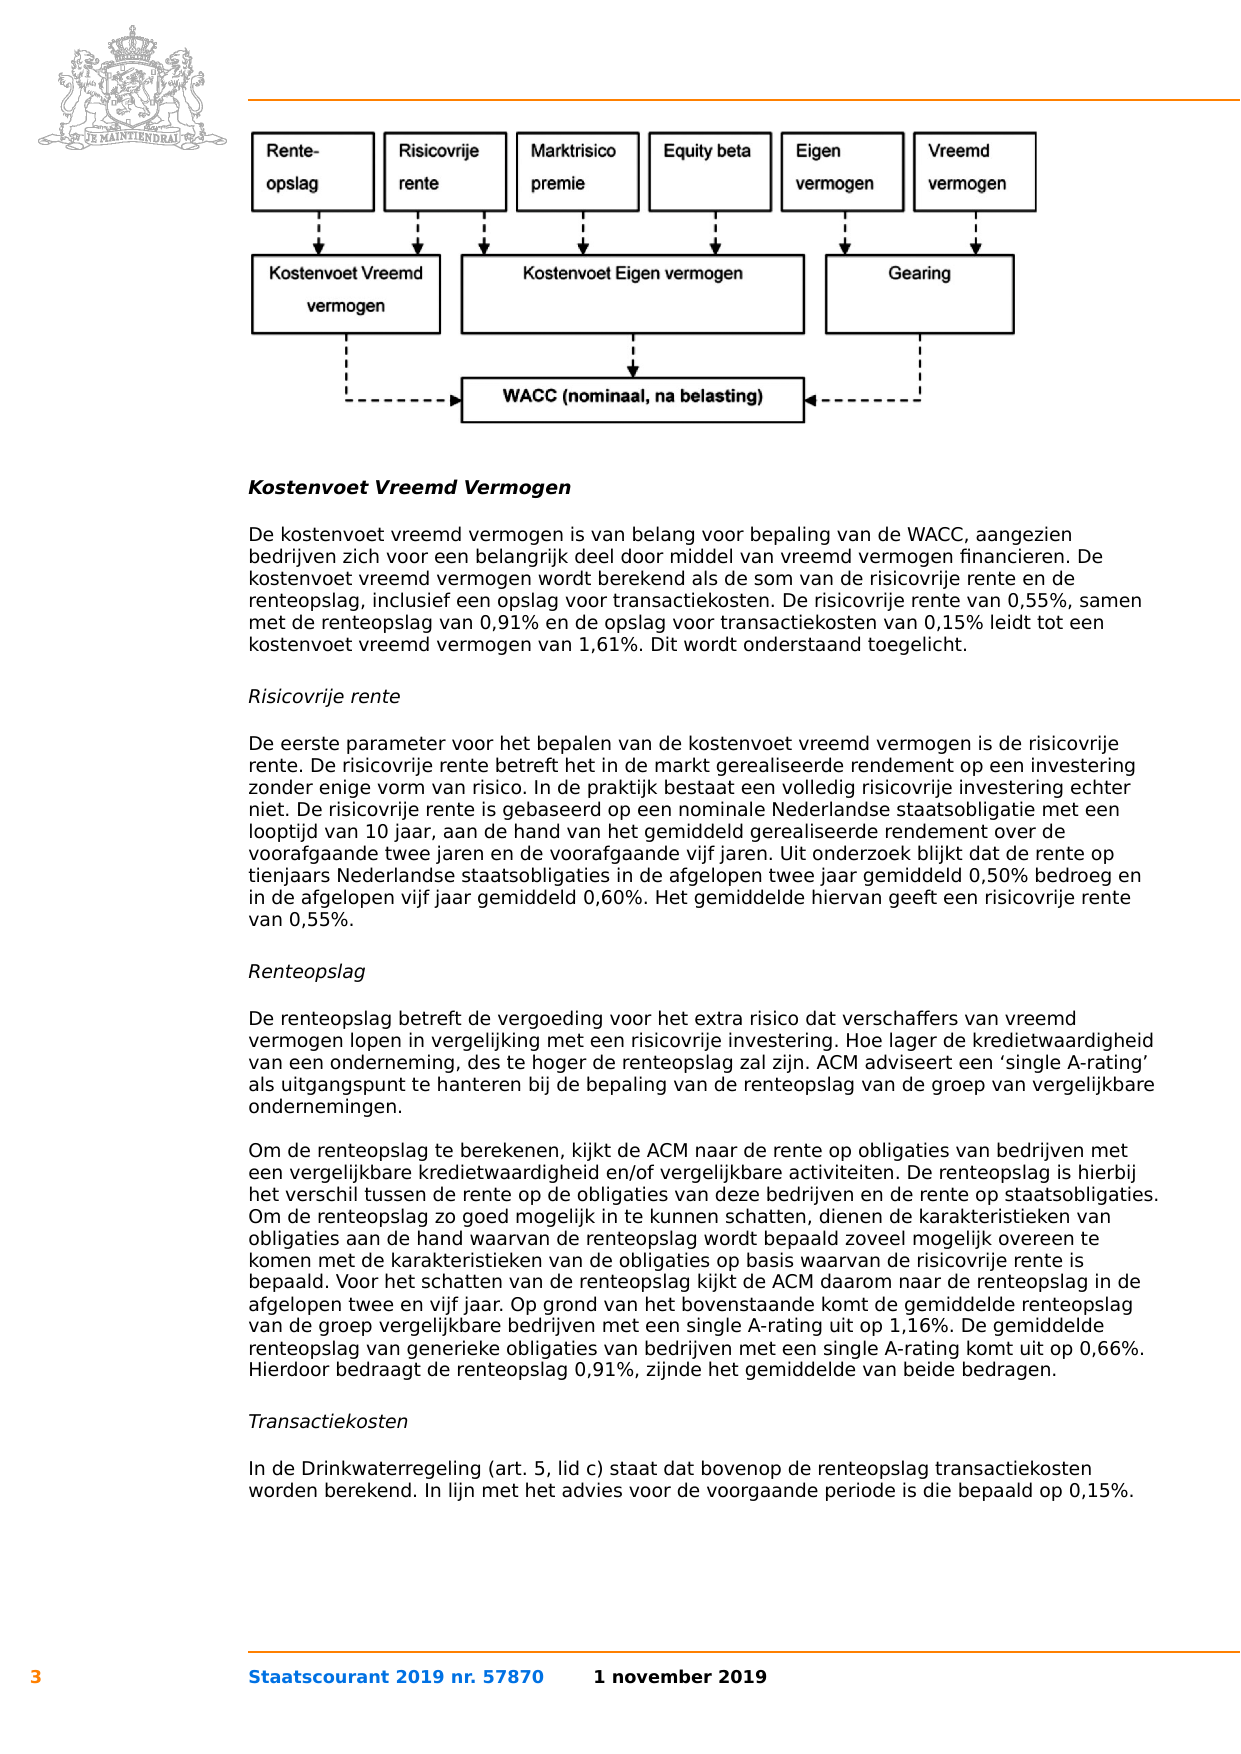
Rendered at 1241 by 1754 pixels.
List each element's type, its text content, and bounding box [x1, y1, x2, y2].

subtitle Risicovrije rente [248, 686, 1163, 708]
subtitle Kostenvoet Vreemd Vermogen [248, 477, 1163, 499]
picture [38, 25, 227, 150]
text De kostenvoet vreemd vermogen is van belang voor bepaling van de WACC, aangezien bedrijven zich voor een belangrijk deel door middel van vreemd vermogen financieren. De kostenvoet vreemd vermogen wordt berekend als de som van de risicovrije rente en de renteopslag, inclusief een opslag voor transactiekosten. De risicovrije rente van 0,55%, samen met de renteopslag van 0,91% en de opslag voor transactiekosten van 0,15% leidt tot een kostenvoet vreemd vermogen van 1,61%. Dit wordt onderstaand toegelicht. [248, 524, 1163, 656]
text In de Drinkwaterregeling (art. 5, lid c) staat dat bovenop de renteopslag transactiekosten worden berekend. In lijn met het advies voor de voorgaande periode is die bepaald op 0,15%. [248, 1458, 1163, 1502]
picture [248, 130, 1040, 426]
text De renteopslag betreft de vergoeding voor het extra risico dat verschaffers van vreemd vermogen lopen in vergelijking met een risicovrije investering. Hoe lager de kredietwaardigheid van een onderneming, des te hoger de renteopslag zal zijn. ACM adviseert een ‘single A-rating’ als uitgangspunt te hanteren bij de bepaling van de renteopslag van de groep van vergelijkbare ondernemingen. [248, 1008, 1163, 1118]
subtitle Transactiekosten [248, 1411, 1163, 1433]
text De eerste parameter voor het bepalen van de kostenvoet vreemd vermogen is de risicovrije rente. De risicovrije rente betreft het in de markt gerealiseerde rendement op een investering zonder enige vorm van risico. In de praktijk bestaat een volledig risicovrije investering echter niet. De risicovrije rente is gebaseerd op een nominale Nederlandse staatsobligatie met een looptijd van 10 jaar, aan de hand van het gemiddeld gerealiseerde rendement over de voorafgaande twee jaren en de voorafgaande vijf jaren. Uit onderzoek blijkt dat de rente op tienjaars Nederlandse staatsobligaties in de afgelopen twee jaar gemiddeld 0,50% bedroeg en in de afgelopen vijf jaar gemiddeld 0,60%. Het gemiddelde hiervan geeft een risicovrije rente van 0,55%. [248, 733, 1163, 931]
subtitle Renteopslag [248, 961, 1163, 983]
text Om de renteopslag te berekenen, kijkt de ACM naar de rente op obligaties van bedrijven met een vergelijkbare kredietwaardigheid en/of vergelijkbare activiteiten. De renteopslag is hierbij het verschil tussen de rente op de obligaties van deze bedrijven en de rente op staatsobligaties. Om de renteopslag zo goed mogelijk in te kunnen schatten, dienen de karakteristieken van obligaties aan de hand waarvan de renteopslag wordt bepaald zoveel mogelijk overeen te komen met de karakteristieken van de obligaties op basis waarvan de risicovrije rente is bepaald. Voor het schatten van de renteopslag kijkt de ACM daarom naar de renteopslag in de afgelopen twee en vijf jaar. Op grond van het bovenstaande komt de gemiddelde renteopslag van de groep vergelijkbare bedrijven met een single A-rating uit op 1,16%. De gemiddelde renteopslag van generieke obligaties van bedrijven met een single A-rating komt uit op 0,66%. Hierdoor bedraagt de renteopslag 0,91%, zijnde het gemiddelde van beide bedragen. [248, 1139, 1163, 1381]
